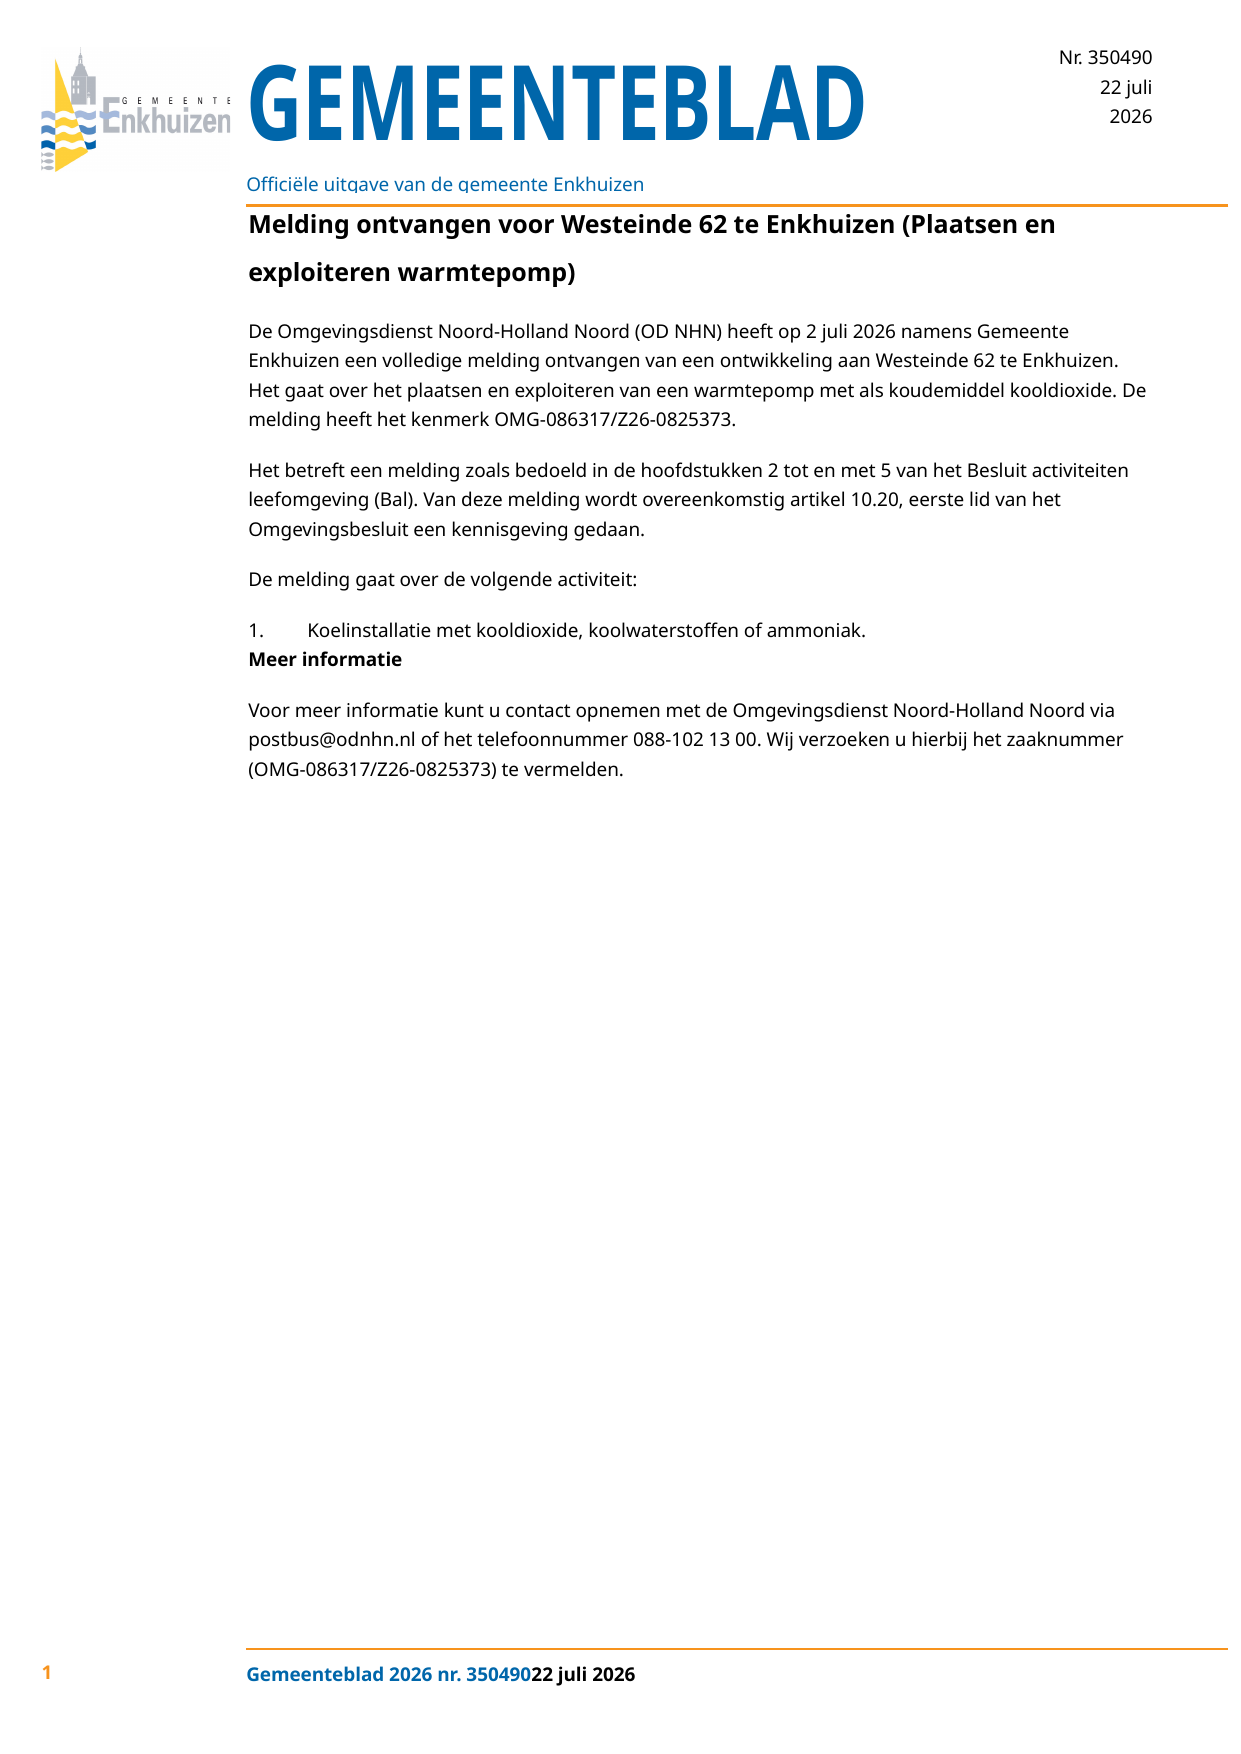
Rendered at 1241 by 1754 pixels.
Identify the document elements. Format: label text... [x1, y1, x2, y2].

picture [41, 47, 231, 172]
text Meer informatie [248, 647, 1152, 672]
text De Omgevingsdienst Noord-Holland Noord (OD NHN) heeft op 2 juli 2026 namens Gemeente Enkhuizen een volledige melding ontvangen van een ontwikkeling aan Westeinde 62 te Enkhuizen. Het gaat over het plaatsen en exploiteren van een warmtepomp met als koudemiddel kooldioxide. De melding heeft het kenmerk OMG-086317/Z26-0825373. [248, 318, 1152, 432]
text Voor meer informatie kunt u contact opnemen met de Omgevingsdienst Noord-Holland Noord via postbus@odnhn.nl of het telefoonnummer 088-102 13 00. Wij verzoeken u hierbij het zaaknummer (OMG-086317/Z26-0825373) te vermelden. [248, 697, 1152, 782]
list Koelinstallatie met kooldioxide, koolwaterstoffen of ammoniak. [248, 617, 1152, 643]
text Het betreft een melding zoals bedoeld in de hoofdstukken 2 tot en met 5 van het Besluit activiteiten leefomgeving (Bal). Van deze melding wordt overeenkomstig artikel 10.20, eerste lid van het Omgevingsbesluit een kennisgeving gedaan. [248, 457, 1152, 542]
text Melding ontvangen voor Westeinde 62 te Enkhuizen (Plaatsen en exploiteren warmtepomp) [248, 207, 1152, 288]
text De melding gaat over de volgende activiteit: [248, 567, 1152, 592]
